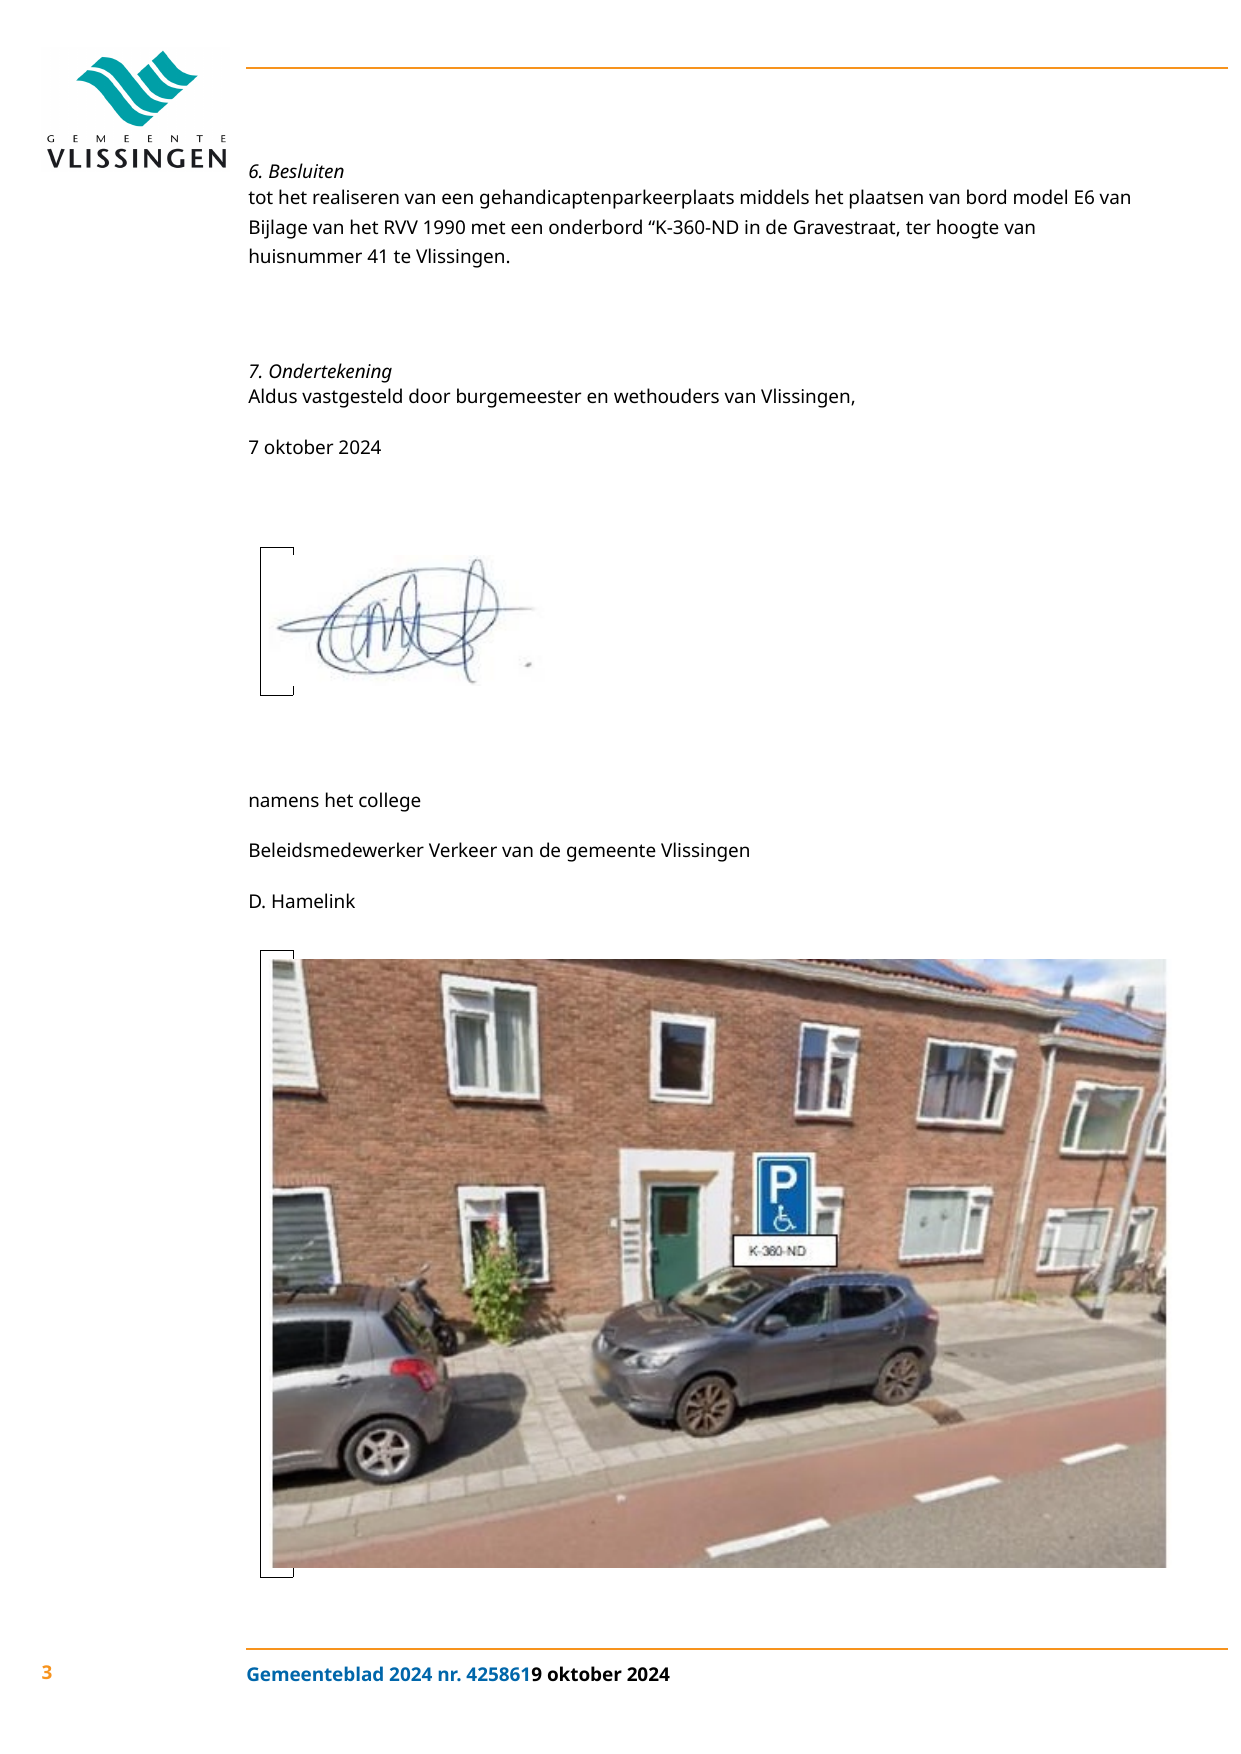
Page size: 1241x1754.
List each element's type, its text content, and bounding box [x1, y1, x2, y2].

picture [41, 47, 231, 172]
text D. Hamelink [248, 888, 1152, 914]
picture [268, 959, 1173, 1568]
text Beleidsmedewerker Verkeer van de gemeente Vlissingen [248, 838, 1152, 863]
text 6. Besluiten [248, 159, 1152, 184]
text tot het realiseren van een gehandicaptenparkeerplaats middels het plaatsen van bord model E6 van Bijlage van het RVV 1990 met een onderbord “K-360-ND in de Gravestraat, ter hoogte van huisnummer 41 te Vlissingen. [248, 184, 1152, 269]
picture [268, 555, 549, 686]
text Aldus vastgesteld door burgemeester en wethouders van Vlissingen, [248, 384, 1152, 409]
text namens het college [248, 787, 1152, 813]
text 7. Ondertekening [248, 358, 1152, 384]
text 7 oktober 2024 [248, 434, 1152, 460]
